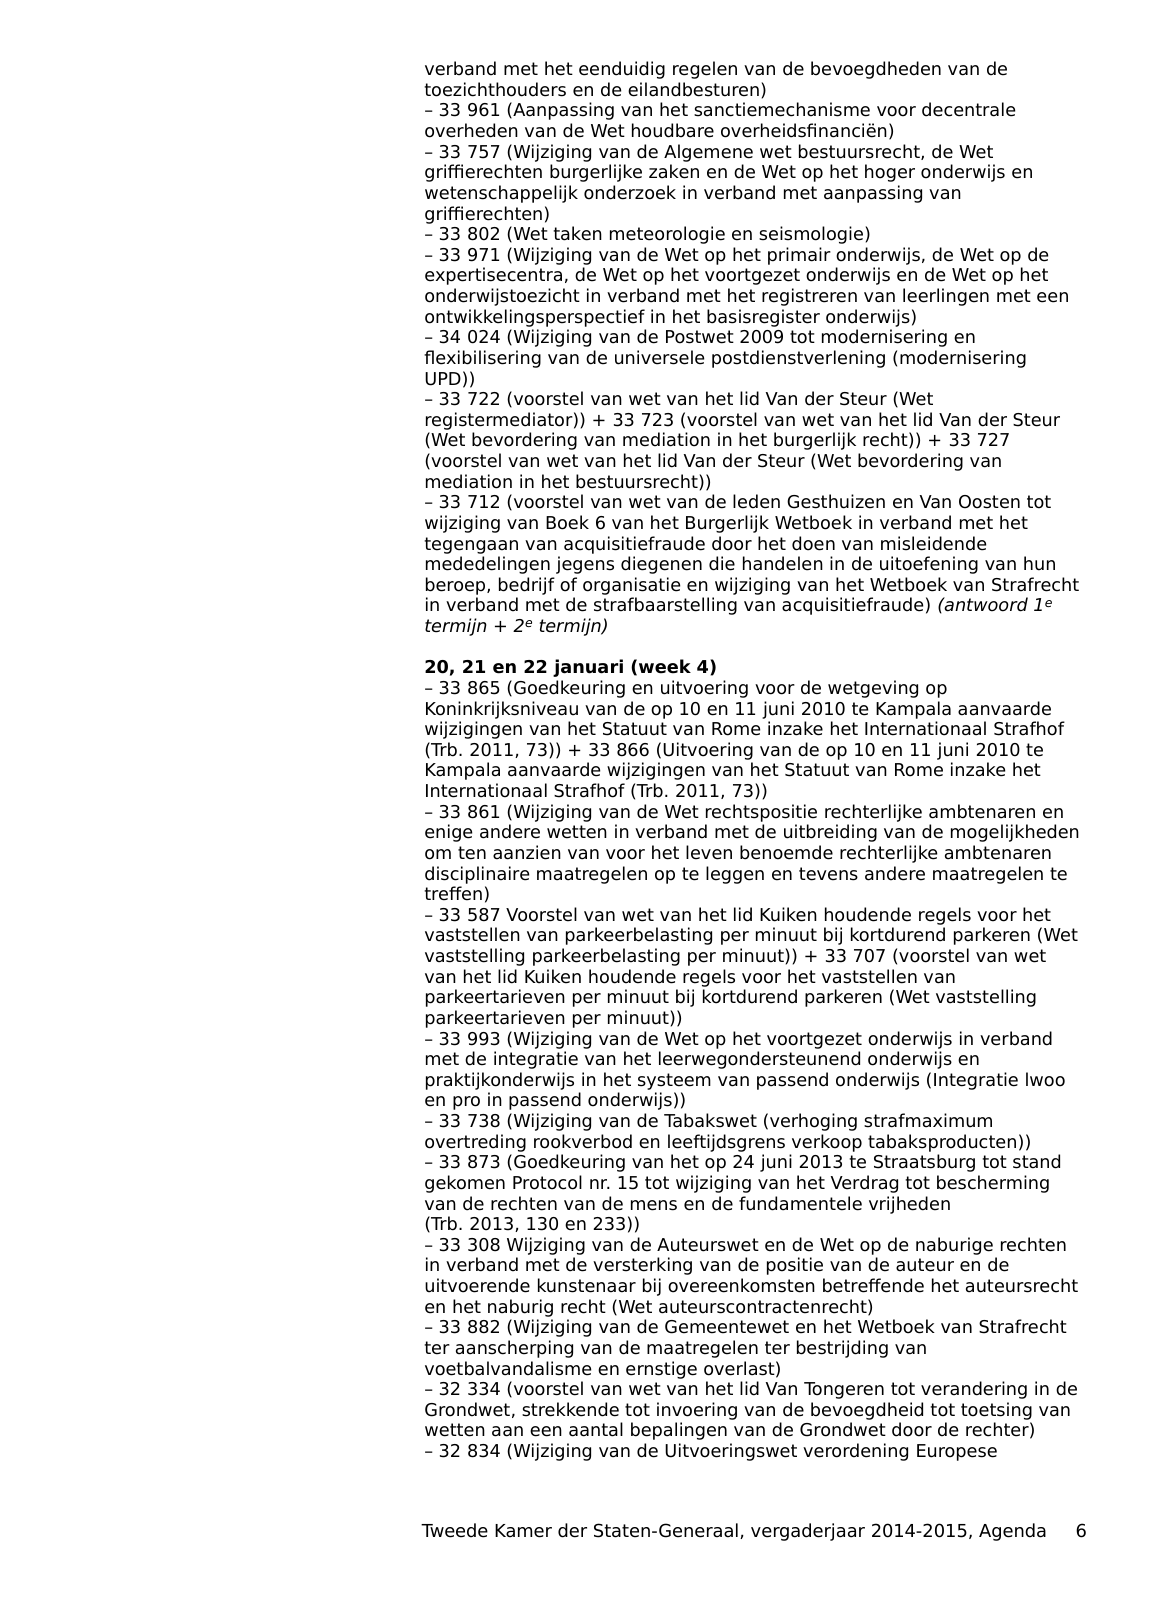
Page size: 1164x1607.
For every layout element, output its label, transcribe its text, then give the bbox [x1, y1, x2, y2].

table_cell [77, 142, 401, 224]
table_cell [77, 327, 401, 389]
table_cell [401, 802, 418, 905]
table_cell – 33 861 (Wijziging van de Wet rechtspositie rechterlijke ambtenaren en enige andere wetten in verband met de uitbreiding van de mogelijkheden om ten aanzien van voor het leven benoemde rechterlijke ambtenaren disciplinaire maatregelen op te leggen en tevens andere maatregelen te treffen) [418, 802, 1087, 905]
table_cell – 33 722 (voorstel van wet van het lid Van der Steur (Wet registermediator)) + 33 723 (voorstel van wet van het lid Van der Steur (Wet bevordering van mediation in het burgerlijk recht)) + 33 727 (voorstel van wet van het lid Van der Steur (Wet bevordering van mediation in het bestuursrecht)) [418, 389, 1087, 492]
table_cell [77, 245, 401, 327]
table_cell – 33 757 (Wijziging van de Algemene wet bestuursrecht, de Wet griffierechten burgerlijke zaken en de Wet op het hoger onderwijs en wetenschappelijk onderzoek in verband met aanpassing van griffierechten) [418, 142, 1087, 224]
table_cell [77, 678, 401, 802]
table_cell – 33 971 (Wijziging van de Wet op het primair onderwijs, de Wet op de expertisecentra, de Wet op het voortgezet onderwijs en de Wet op het onderwijstoezicht in verband met het registreren van leerlingen met een ontwikkelingsperspectief in het basisregister onderwijs) [418, 245, 1087, 327]
table_cell 20, 21 en 22 januari (week 4) [418, 657, 1087, 678]
table_cell [401, 1317, 418, 1379]
table_cell [77, 657, 401, 678]
table_cell [401, 389, 418, 492]
table_cell [401, 142, 418, 224]
table_cell [401, 245, 418, 327]
table_cell verband met het eenduidig regelen van de bevoegdheden van de toezichthouders en de eilandbesturen) [418, 59, 1087, 100]
table_cell – 33 865 (Goedkeuring en uitvoering voor de wetgeving op Koninkrijksniveau van de op 10 en 11 juni 2010 te Kampala aanvaarde wijzigingen van het Statuut van Rome inzake het Internationaal Strafhof (Trb. 2011, 73)) + 33 866 (Uitvoering van de op 10 en 11 juni 2010 te Kampala aanvaarde wijzigingen van het Statuut van Rome inzake het Internationaal Strafhof (Trb. 2011, 73)) [418, 678, 1087, 802]
table_cell [401, 100, 418, 142]
table_cell [401, 678, 418, 802]
table_cell [401, 492, 418, 637]
table_cell – 33 738 (Wijziging van de Tabakswet (verhoging strafmaximum overtreding rookverbod en leeftijdsgrens verkoop tabaksproducten)) [418, 1111, 1087, 1152]
table_cell [401, 657, 418, 678]
table_cell [401, 1235, 418, 1317]
table_cell [401, 327, 418, 389]
table_cell – 33 587 Voorstel van wet van het lid Kuiken houdende regels voor het vaststellen van parkeerbelasting per minuut bij kortdurend parkeren (Wet vaststelling parkeerbelasting per minuut)) + 33 707 (voorstel van wet van het lid Kuiken houdende regels voor het vaststellen van parkeertarieven per minuut bij kortdurend parkeren (Wet vaststelling parkeertarieven per minuut)) [418, 905, 1087, 1028]
table_cell [401, 1111, 418, 1152]
table_cell [77, 1441, 401, 1462]
table_cell [77, 1029, 401, 1111]
table_cell [401, 59, 418, 100]
table_cell [77, 1317, 401, 1379]
table_cell [77, 637, 401, 657]
table_cell – 32 334 (voorstel van wet van het lid Van Tongeren tot verandering in de Grondwet, strekkende tot invoering van de bevoegdheid tot toetsing van wetten aan een aantal bepalingen van de Grondwet door de rechter) [418, 1379, 1087, 1441]
table_cell [77, 905, 401, 1028]
table_cell [401, 1379, 418, 1441]
table_cell – 33 802 (Wet taken meteorologie en seismologie) [418, 224, 1087, 245]
table_cell [77, 802, 401, 905]
table_cell [77, 1152, 401, 1235]
table_cell [77, 1111, 401, 1152]
table_cell – 33 873 (Goedkeuring van het op 24 juni 2013 te Straatsburg tot stand gekomen Protocol nr. 15 tot wijziging van het Verdrag tot bescherming van de rechten van de mens en de fundamentele vrijheden (Trb. 2013, 130 en 233)) [418, 1152, 1087, 1235]
table_cell [77, 1235, 401, 1317]
table_cell – 33 712 (voorstel van wet van de leden Gesthuizen en Van Oosten tot wijziging van Boek 6 van het Burgerlijk Wetboek in verband met het tegengaan van acquisitiefraude door het doen van misleidende mededelingen jegens diegenen die handelen in de uitoefening van hun beroep, bedrijf of organisatie en wijziging van het Wetboek van Strafrecht in verband met de strafbaarstelling van acquisitiefraude) (antwoord 1e termijn + 2e termijn) [418, 492, 1087, 637]
table_cell [401, 224, 418, 245]
table_cell [77, 1379, 401, 1441]
table_cell – 32 834 (Wijziging van de Uitvoeringswet verordening Europese [418, 1441, 1087, 1462]
table_cell [401, 905, 418, 1028]
table_cell – 34 024 (Wijziging van de Postwet 2009 tot modernisering en flexibilisering van de universele postdienstverlening (modernisering UPD)) [418, 327, 1087, 389]
table_cell [418, 637, 1087, 657]
table_cell [401, 637, 418, 657]
table_cell [77, 224, 401, 245]
table_cell [77, 389, 401, 492]
table_cell [77, 59, 401, 100]
table_cell [401, 1029, 418, 1111]
table_cell – 33 961 (Aanpassing van het sanctiemechanisme voor decentrale overheden van de Wet houdbare overheidsfinanciën) [418, 100, 1087, 142]
table_cell [401, 1152, 418, 1235]
table_cell – 33 308 Wijziging van de Auteurswet en de Wet op de naburige rechten in verband met de versterking van de positie van de auteur en de uitvoerende kunstenaar bij overeenkomsten betreffende het auteursrecht en het naburig recht (Wet auteurscontractenrecht) [418, 1235, 1087, 1317]
table_cell – 33 882 (Wijziging van de Gemeentewet en het Wetboek van Strafrecht ter aanscherping van de maatregelen ter bestrijding van voetbalvandalisme en ernstige overlast) [418, 1317, 1087, 1379]
table_cell [77, 100, 401, 142]
table_cell – 33 993 (Wijziging van de Wet op het voortgezet onderwijs in verband met de integratie van het leerwegondersteunend onderwijs en praktijkonderwijs in het systeem van passend onderwijs (Integratie lwoo en pro in passend onderwijs)) [418, 1029, 1087, 1111]
table_cell [401, 1441, 418, 1462]
table_cell [77, 492, 401, 637]
